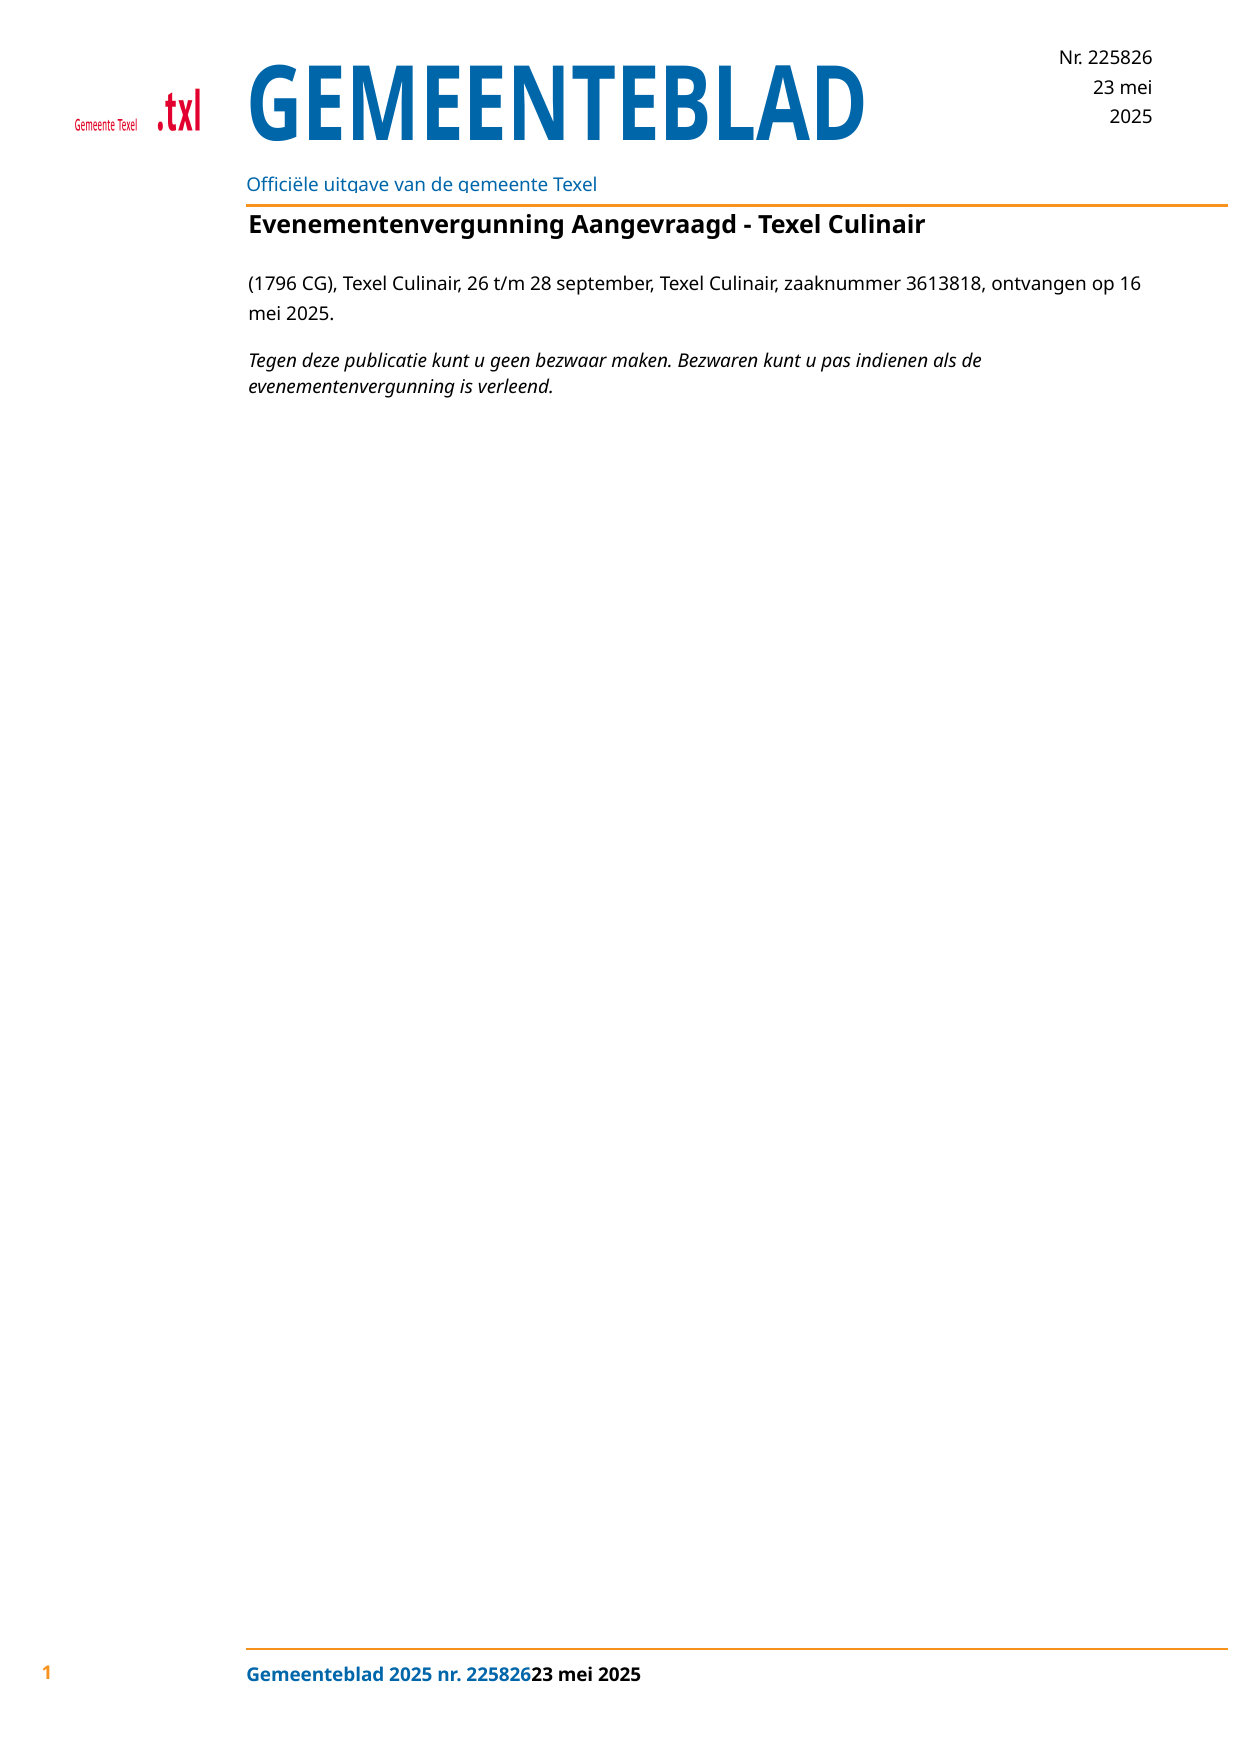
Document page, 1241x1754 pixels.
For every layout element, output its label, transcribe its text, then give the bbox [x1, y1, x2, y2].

text (1796 CG), Texel Culinair, 26 t/m 28 september, Texel Culinair, zaaknummer 3613818, ontvangen op 16 mei 2025. [248, 270, 1152, 326]
text Evenementenvergunning Aangevraagd - Texel Culinair [248, 207, 1152, 241]
picture [41, 47, 231, 172]
text Tegen deze publicatie kunt u geen bezwaar maken. Bezwaren kunt u pas indienen als de evenementenvergunning is verleend. [248, 348, 1152, 399]
